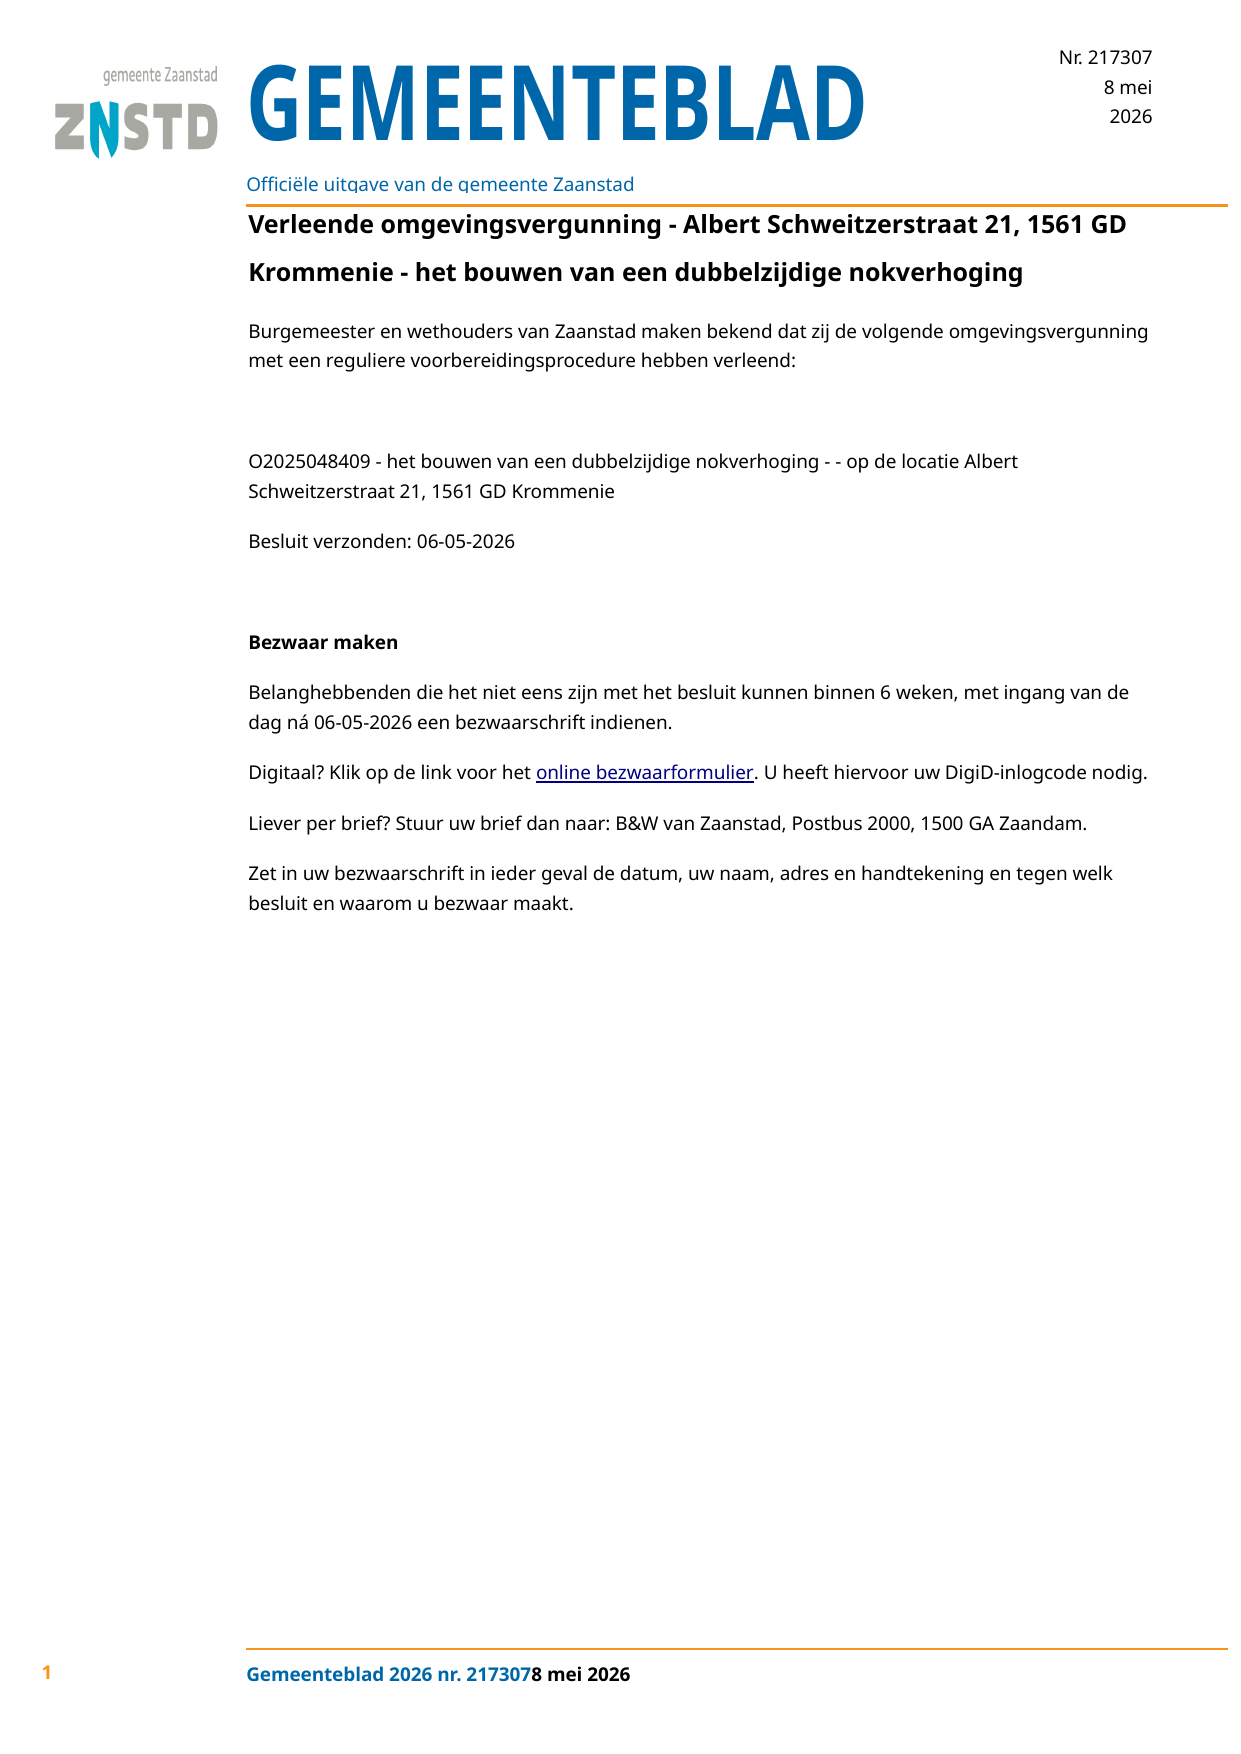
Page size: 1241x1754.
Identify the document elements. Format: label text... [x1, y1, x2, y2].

text Burgemeester en wethouders van Zaanstad maken bekend dat zij de volgende omgevingsvergunning met een reguliere voorbereidingsprocedure hebben verleend: [248, 318, 1152, 373]
text Liever per brief? Stuur uw brief dan naar: B&W van Zaanstad, Postbus 2000, 1500 GA Zaandam. [248, 810, 1152, 836]
text O2025048409 - het bouwen van een dubbelzijdige nokverhoging - - op de locatie Albert Schweitzerstraat 21, 1561 GD Krommenie [248, 448, 1152, 504]
picture [41, 47, 231, 172]
text Verleende omgevingsvergunning - Albert Schweitzerstraat 21, 1561 GD Krommenie - het bouwen van een dubbelzijdige nokverhoging [248, 207, 1152, 288]
text Besluit verzonden: 06-05-2026 [248, 528, 1152, 554]
text Digitaal? Klik op de link voor het online bezwaarformulier. U heeft hiervoor uw DigiD-inlogcode nodig. [248, 759, 1152, 785]
text Bezwaar maken [248, 629, 1152, 655]
text Belanghebbenden die het niet eens zijn met het besluit kunnen binnen 6 weken, met ingang van de dag ná 06-05-2026 een bezwaarschrift indienen. [248, 679, 1152, 735]
text Zet in uw bezwaarschrift in ieder geval de datum, uw naam, adres en handtekening en tegen welk besluit en waarom u bezwaar maakt. [248, 860, 1152, 916]
